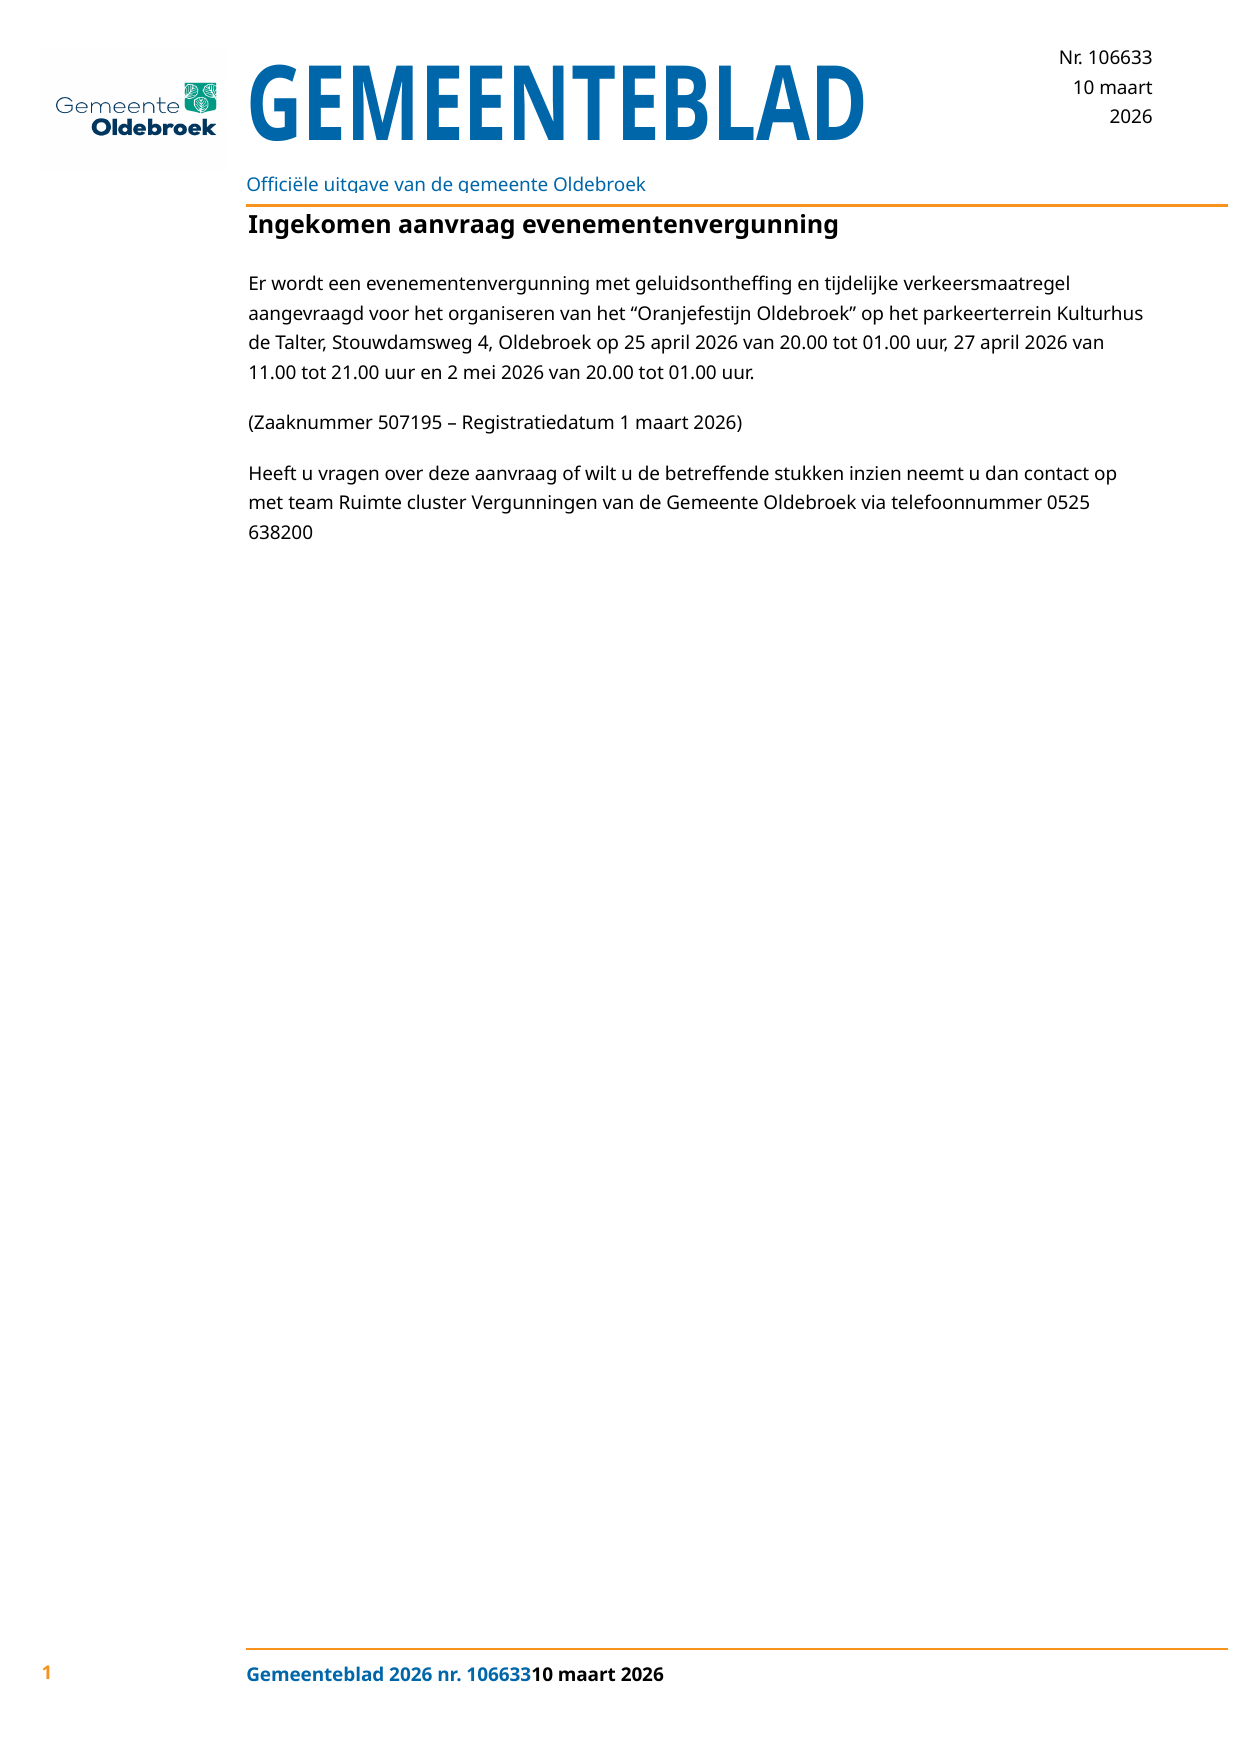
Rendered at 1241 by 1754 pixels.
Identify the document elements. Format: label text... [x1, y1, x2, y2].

text Er wordt een evenementenvergunning met geluidsontheffing en tijdelijke verkeersmaatregel aangevraagd voor het organiseren van het “Oranjefestijn Oldebroek” op het parkeerterrein Kulturhus de Talter, Stouwdamsweg 4, Oldebroek op 25 april 2026 van 20.00 tot 01.00 uur, 27 april 2026 van 11.00 tot 21.00 uur en 2 mei 2026 van 20.00 tot 01.00 uur. [248, 270, 1152, 385]
text Ingekomen aanvraag evenementenvergunning [248, 207, 1152, 241]
text Heeft u vragen over deze aanvraag of wilt u de betreffende stukken inzien neemt u dan contact op met team Ruimte cluster Vergunningen van de Gemeente Oldebroek via telefoonnummer 0525 638200 [248, 460, 1152, 545]
text (Zaaknummer 507195 – Registratiedatum 1 maart 2026) [248, 409, 1152, 435]
picture [41, 47, 231, 172]
